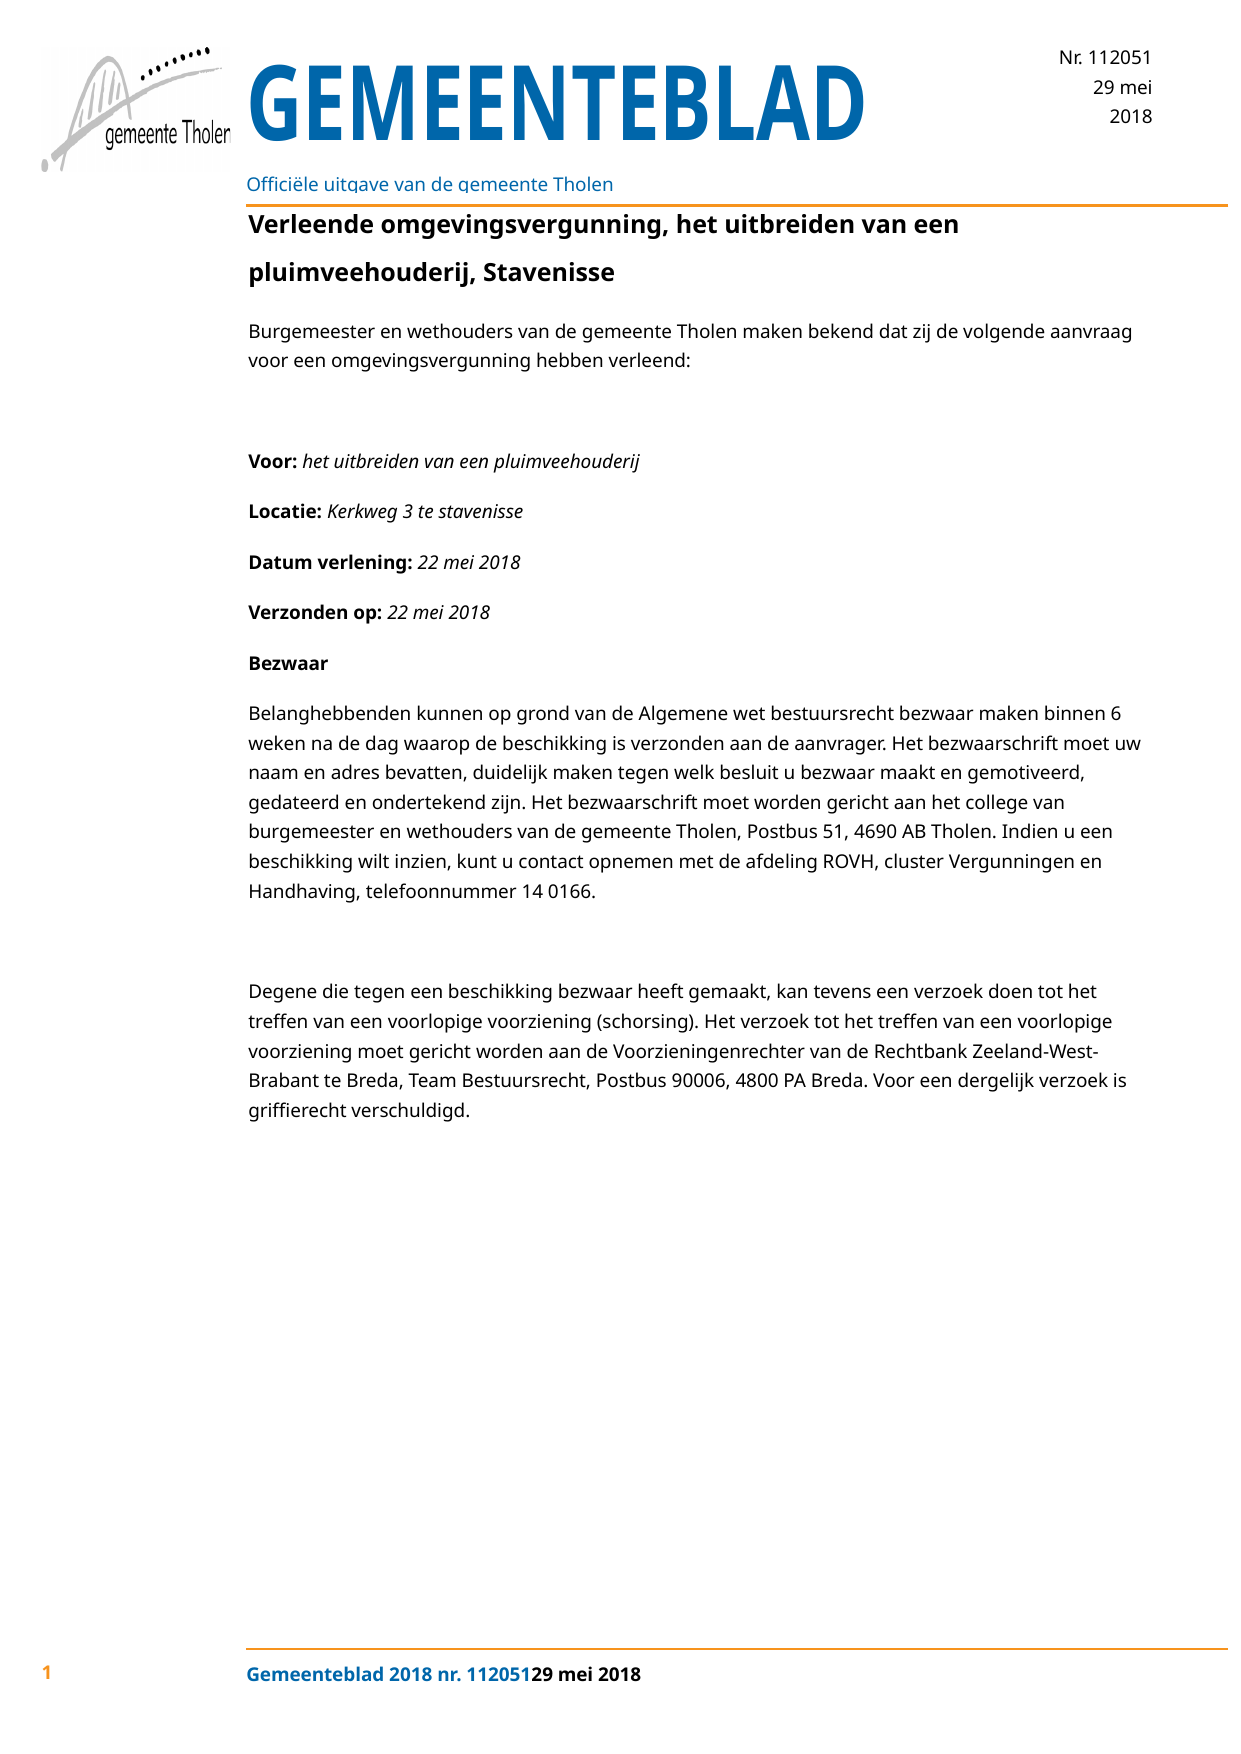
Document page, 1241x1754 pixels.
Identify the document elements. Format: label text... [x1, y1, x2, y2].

text Locatie: Kerkweg 3 te stavenisse [248, 499, 1152, 524]
text Belanghebbenden kunnen op grond van de Algemene wet bestuursrecht bezwaar maken binnen 6 weken na de dag waarop de beschikking is verzonden aan de aanvrager. Het bezwaarschrift moet uw naam en adres bevatten, duidelijk maken tegen welk besluit u bezwaar maakt en gemotiveerd, gedateerd en ondertekend zijn. Het bezwaarschrift moet worden gericht aan het college van burgemeester en wethouders van de gemeente Tholen, Postbus 51, 4690 AB Tholen. Indien u een beschikking wilt inzien, kunt u contact opnemen met de afdeling ROVH, cluster Vergunningen en Handhaving, telefoonnummer 14 0166. [248, 700, 1152, 904]
picture [41, 47, 231, 172]
text Verzonden op: 22 mei 2018 [248, 599, 1152, 625]
text Degene die tegen een beschikking bezwaar heeft gemaakt, kan tevens een verzoek doen tot het treffen van een voorlopige voorziening (schorsing). Het verzoek tot het treffen van een voorlopige voorziening moet gericht worden aan de Voorzieningenrechter van de Rechtbank Zeeland-West-Brabant te Breda, Team Bestuursrecht, Postbus 90006, 4800 PA Breda. Voor een dergelijk verzoek is griffierecht verschuldigd. [248, 979, 1152, 1123]
text Bezwaar [248, 650, 1152, 676]
text Verleende omgevingsvergunning, het uitbreiden van een pluimveehouderij, Stavenisse [248, 207, 1152, 288]
text Burgemeester en wethouders van de gemeente Tholen maken bekend dat zij de volgende aanvraag voor een omgevingsvergunning hebben verleend: [248, 318, 1152, 373]
text Voor: het uitbreiden van een pluimveehouderij [248, 448, 1152, 474]
text Datum verlening: 22 mei 2018 [248, 549, 1152, 575]
